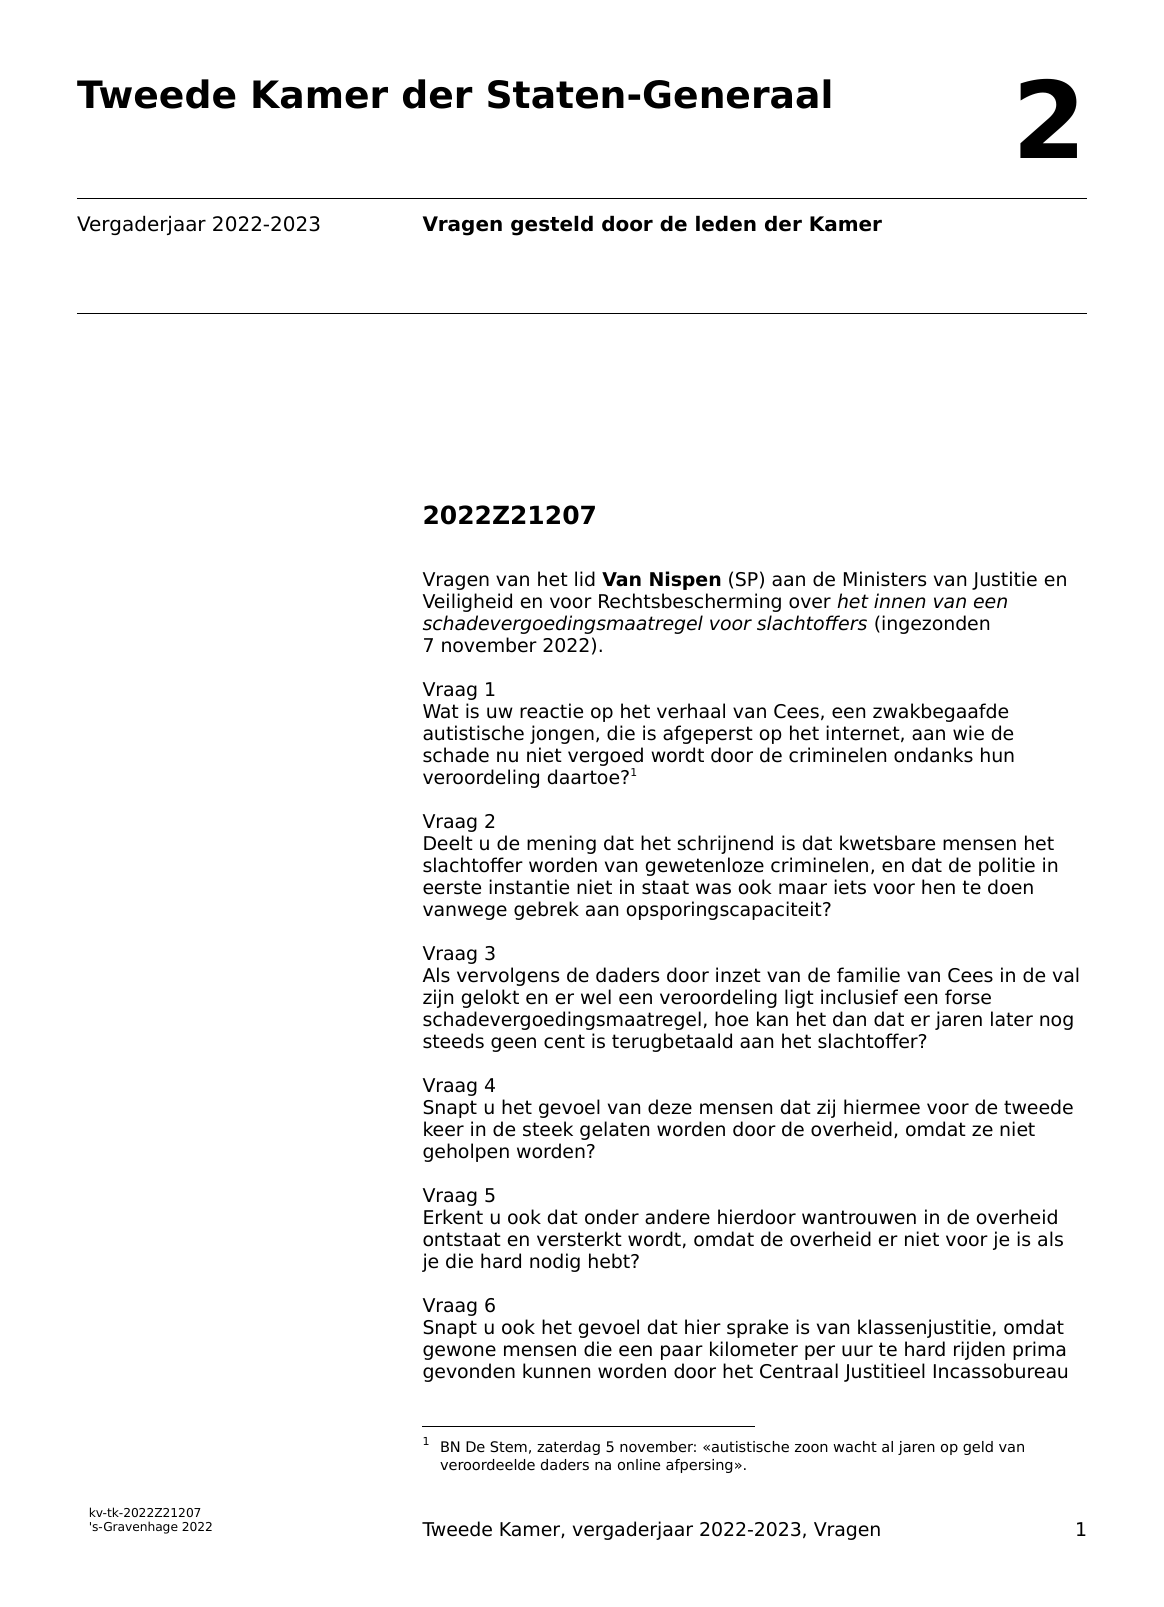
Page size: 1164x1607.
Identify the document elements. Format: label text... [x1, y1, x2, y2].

text 2022Z21207 [422, 501, 1087, 531]
text kv-tk-2022Z21207 [88, 1506, 323, 1520]
text Wat is uw reactie op het verhaal van Cees, een zwakbegaafde autistische jongen, die is afgeperst op het internet, aan wie de schade nu niet vergoed wordt door de criminelen ondanks hun veroordeling daartoe? [422, 701, 1087, 789]
text Vraag 3 [422, 943, 1087, 965]
text Erkent u ook dat onder andere hierdoor wantrouwen in de overheid ontstaat en versterkt wordt, omdat de overheid er niet voor je is als je die hard nodig hebt? [422, 1207, 1087, 1273]
text Vraag 2 [422, 811, 1087, 833]
text BN De Stem, zaterdag 5 november: «autistische zoon wacht al jaren op geld van veroordeelde daders na online afpersing». [422, 1435, 1087, 1474]
text Snapt u ook het gevoel dat hier sprake is van klassenjustitie, omdat gewone mensen die een paar kilometer per uur te hard rijden prima gevonden kunnen worden door het Centraal Justitieel Incassobureau [422, 1317, 1087, 1383]
text Deelt u de mening dat het schrijnend is dat kwetsbare mensen het slachtoffer worden van gewetenloze criminelen, en dat de politie in eerste instantie niet in staat was ook maar iets voor hen te doen vanwege gebrek aan opsporingscapaciteit? [422, 833, 1087, 921]
text 's-Gravenhage 2022 [88, 1520, 323, 1534]
text Vraag 4 [422, 1075, 1087, 1097]
text Vraag 6 [422, 1295, 1087, 1317]
text Vraag 5 [422, 1185, 1087, 1207]
table_header 2 [886, 59, 1087, 198]
table_cell Vragen gesteld door de leden der Kamer [422, 199, 1087, 313]
text Vraag 1 [422, 679, 1087, 701]
text Als vervolgens de daders door inzet van de familie van Cees in de val zijn gelokt en er wel een veroordeling ligt inclusief een forse schadevergoedingsmaatregel, hoe kan het dan dat er jaren later nog steeds geen cent is terugbetaald aan het slachtoffer? [422, 965, 1087, 1053]
text Snapt u het gevoel van deze mensen dat zij hiermee voor de tweede keer in de steek gelaten worden door de overheid, omdat ze niet geholpen worden? [422, 1097, 1087, 1163]
text Vragen van het lid Van Nispen (SP) aan de Ministers van Justitie en Veiligheid en voor Rechtsbescherming over het innen van een schadevergoedingsmaatregel voor slachtoffers (ingezonden 7 november 2022). [422, 569, 1087, 657]
table_cell Vergaderjaar 2022-2023 [77, 199, 422, 313]
table_header Tweede Kamer der Staten-Generaal [77, 59, 886, 198]
